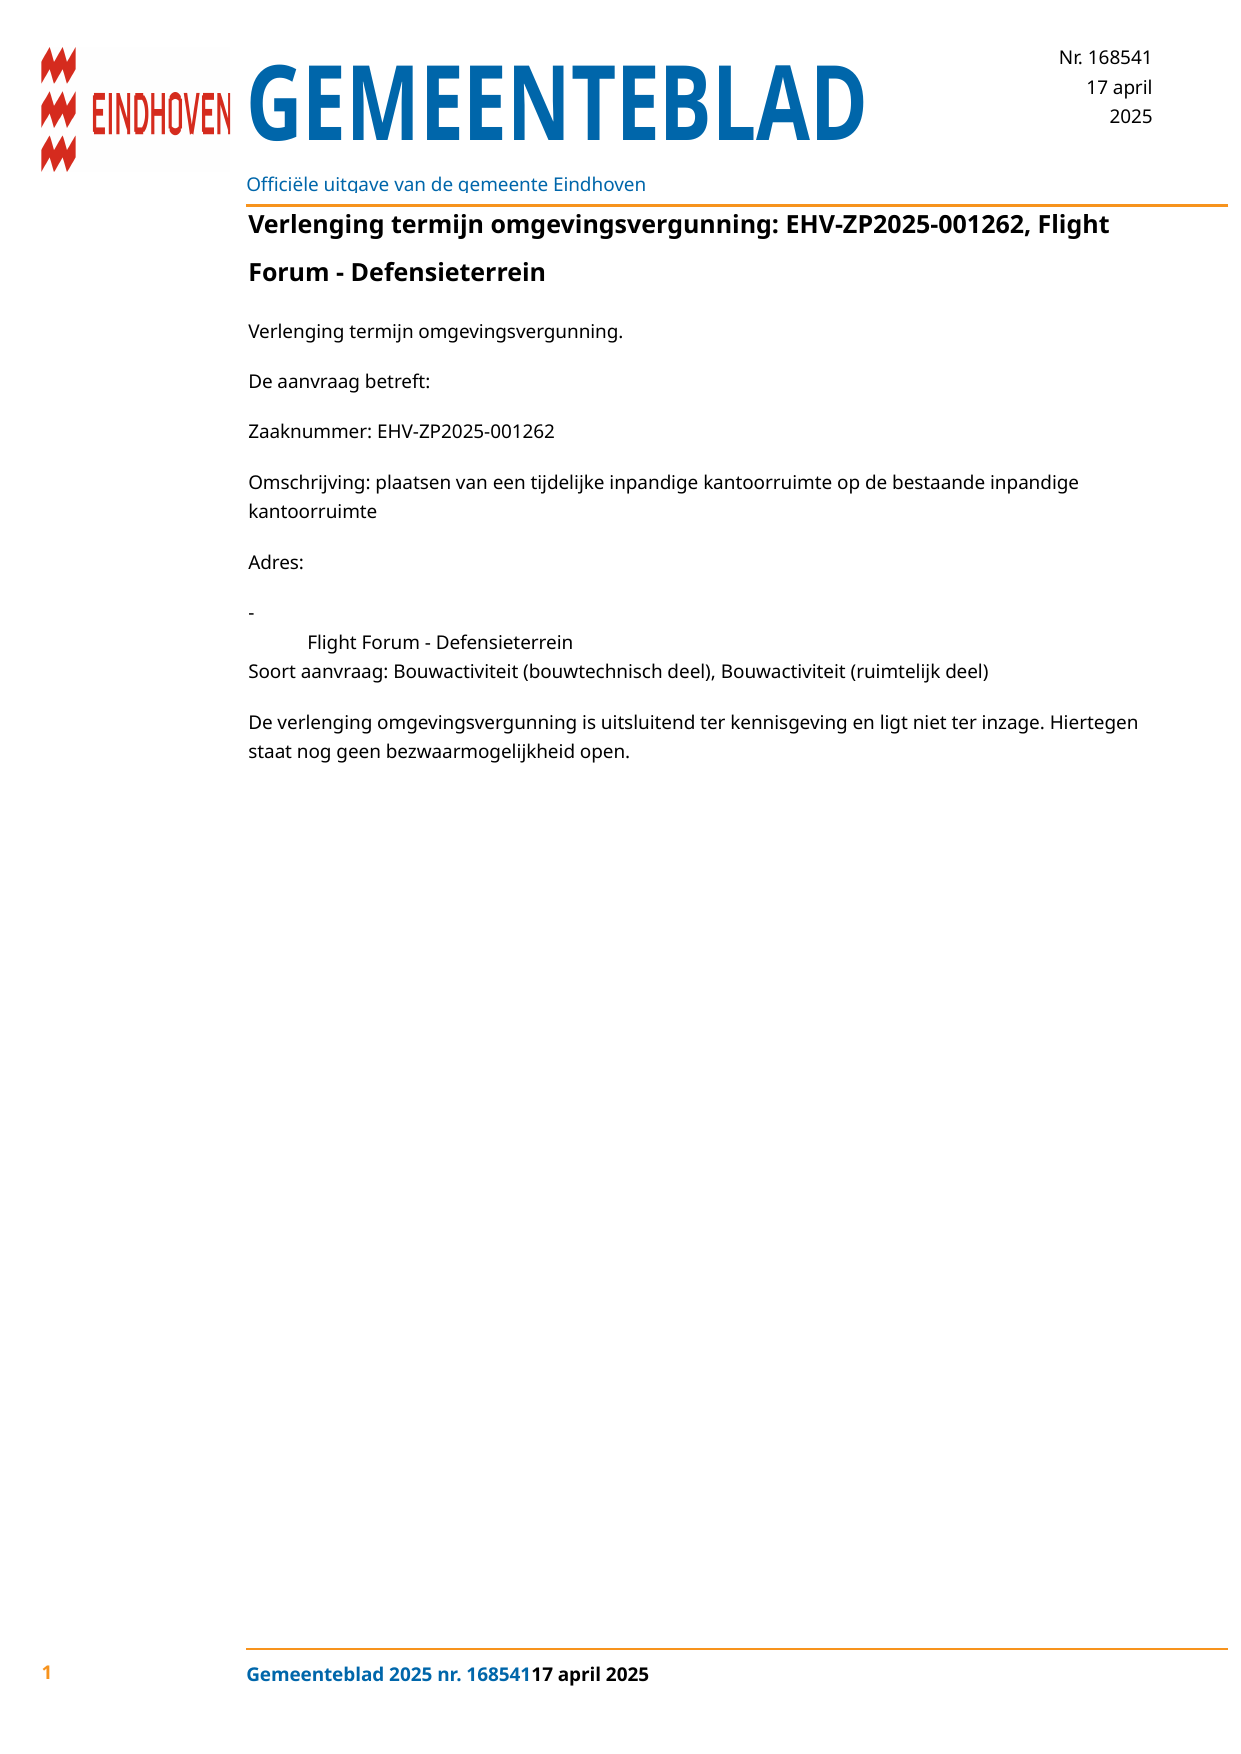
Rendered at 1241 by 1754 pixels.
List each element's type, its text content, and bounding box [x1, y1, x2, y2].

text Zaaknummer: EHV-ZP2025-001262 [248, 419, 1152, 444]
text Verlenging termijn omgevingsvergunning. [248, 318, 1152, 344]
text Adres: [248, 549, 1152, 575]
text De aanvraag betreft: [248, 368, 1152, 394]
text Soort aanvraag: Bouwactiviteit (bouwtechnisch deel), Bouwactiviteit (ruimtelijk deel) [248, 659, 1152, 684]
list Flight Forum - Defensieterrein [248, 629, 1152, 655]
text Omschrijving: plaatsen van een tijdelijke inpandige kantoorruimte op de bestaande inpandige kantoorruimte [248, 469, 1152, 524]
text De verlenging omgevingsvergunning is uitsluitend ter kennisgeving en ligt niet ter inzage. Hiertegen staat nog geen bezwaarmogelijkheid open. [248, 709, 1152, 764]
text Verlenging termijn omgevingsvergunning: EHV-ZP2025-001262, Flight Forum - Defensieterrein [248, 207, 1152, 288]
picture [41, 47, 231, 172]
